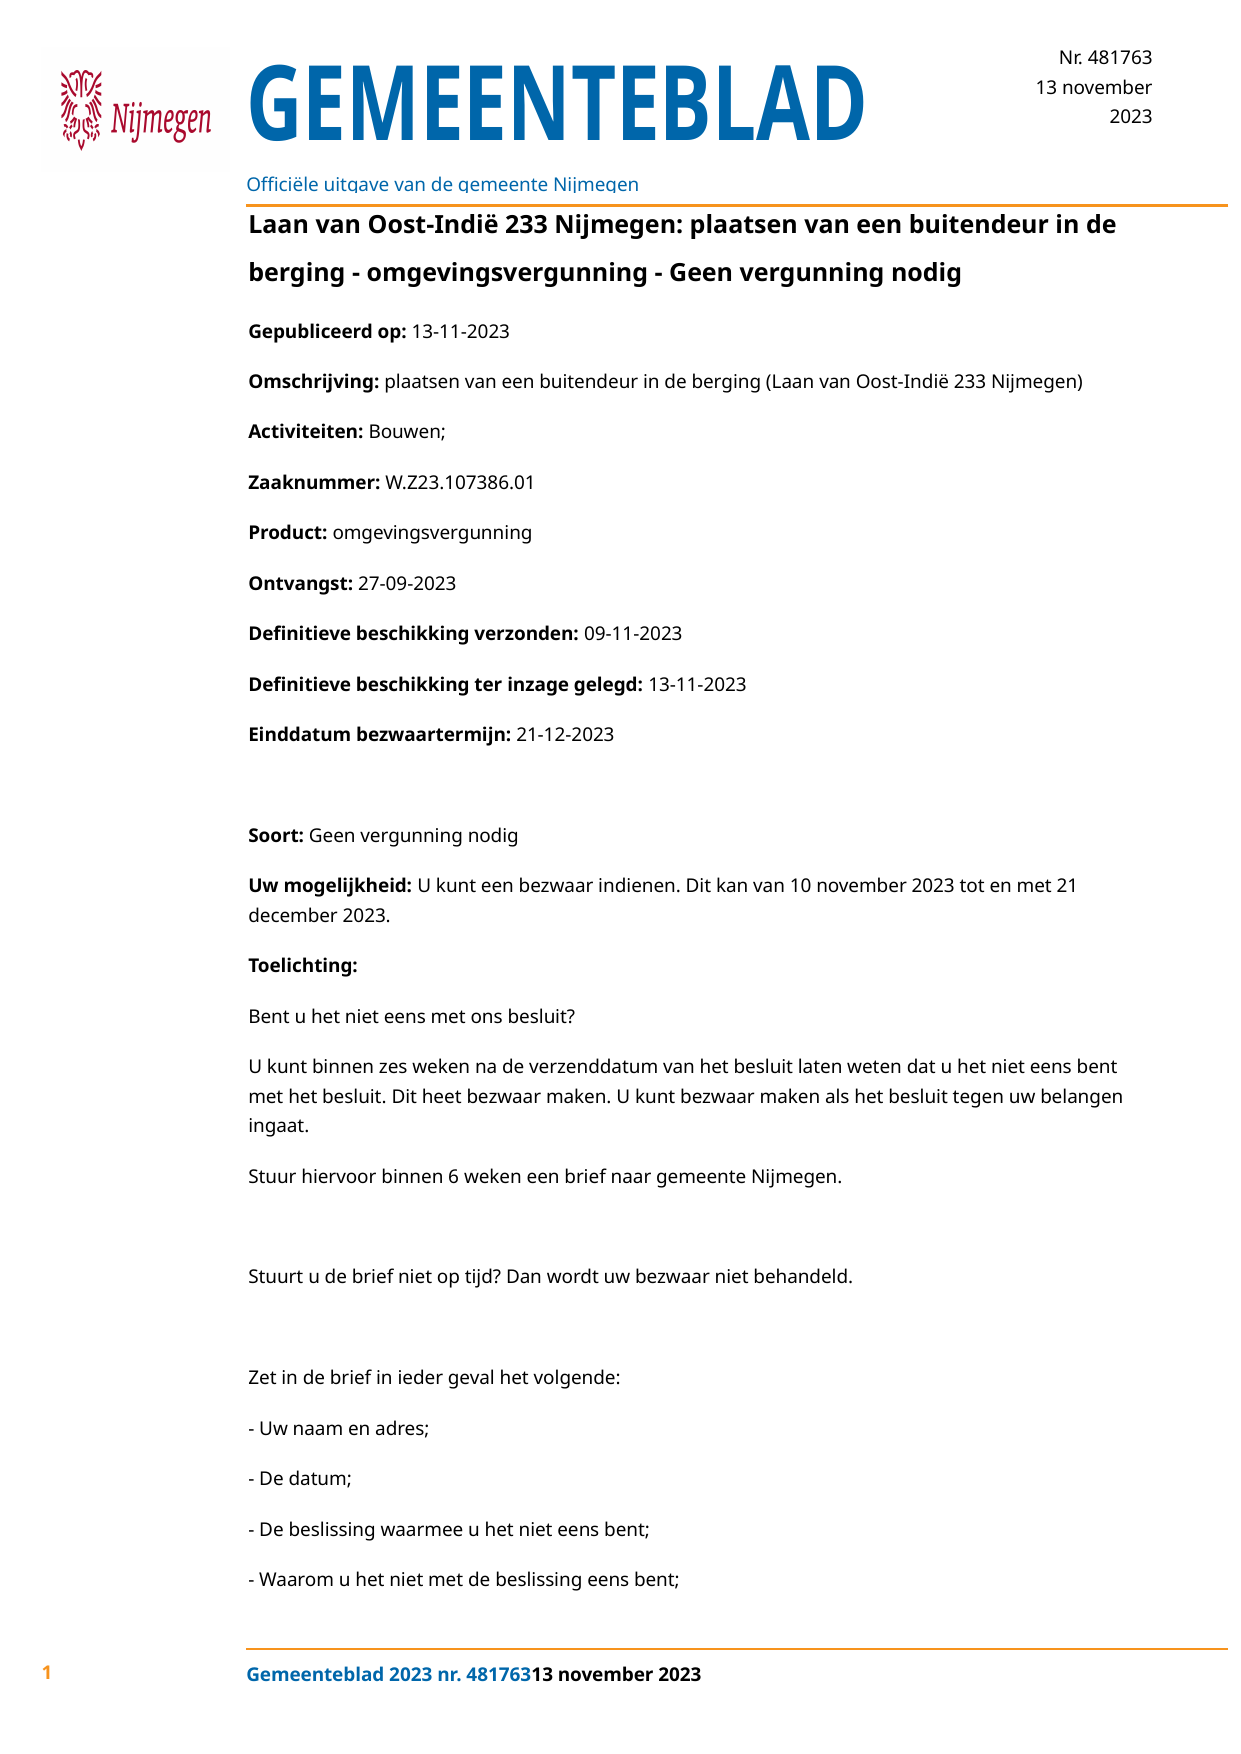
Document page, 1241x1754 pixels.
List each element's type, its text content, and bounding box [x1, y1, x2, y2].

text - De beslissing waarmee u het niet eens bent; [248, 1516, 1152, 1542]
text Bent u het niet eens met ons besluit? [248, 1003, 1152, 1029]
text Soort: Geen vergunning nodig [248, 822, 1152, 848]
text Omschrijving: plaatsen van een buitendeur in de berging (Laan van Oost-Indië 233 Nijmegen) [248, 368, 1152, 394]
text Laan van Oost-Indië 233 Nijmegen: plaatsen van een buitendeur in de berging - omgevingsvergunning - Geen vergunning nodig [248, 207, 1152, 288]
text Activiteiten: Bouwen; [248, 419, 1152, 444]
text Definitieve beschikking ter inzage gelegd: 13-11-2023 [248, 671, 1152, 697]
text - Uw naam en adres; [248, 1415, 1152, 1441]
text Product: omgevingsvergunning [248, 519, 1152, 545]
text Stuur hiervoor binnen 6 weken een brief naar gemeente Nijmegen. [248, 1163, 1152, 1189]
text U kunt binnen zes weken na de verzenddatum van het besluit laten weten dat u het niet eens bent met het besluit. Dit heet bezwaar maken. U kunt bezwaar maken als het besluit tegen uw belangen ingaat. [248, 1053, 1152, 1138]
text Zet in de brief in ieder geval het volgende: [248, 1364, 1152, 1390]
text Gepubliceerd op: 13-11-2023 [248, 318, 1152, 344]
text Stuurt u de brief niet op tijd? Dan wordt uw bezwaar niet behandeld. [248, 1264, 1152, 1289]
text Einddatum bezwaartermijn: 21-12-2023 [248, 721, 1152, 747]
text Zaaknummer: W.Z23.107386.01 [248, 469, 1152, 495]
picture [41, 47, 231, 172]
text Definitieve beschikking verzonden: 09-11-2023 [248, 620, 1152, 646]
text Uw mogelijkheid: U kunt een bezwaar indienen. Dit kan van 10 november 2023 tot en met 21 december 2023. [248, 872, 1152, 928]
text Ontvangst: 27-09-2023 [248, 570, 1152, 596]
text - Waarom u het niet met de beslissing eens bent; [248, 1566, 1152, 1592]
text Toelichting: [248, 952, 1152, 978]
text - De datum; [248, 1465, 1152, 1491]
